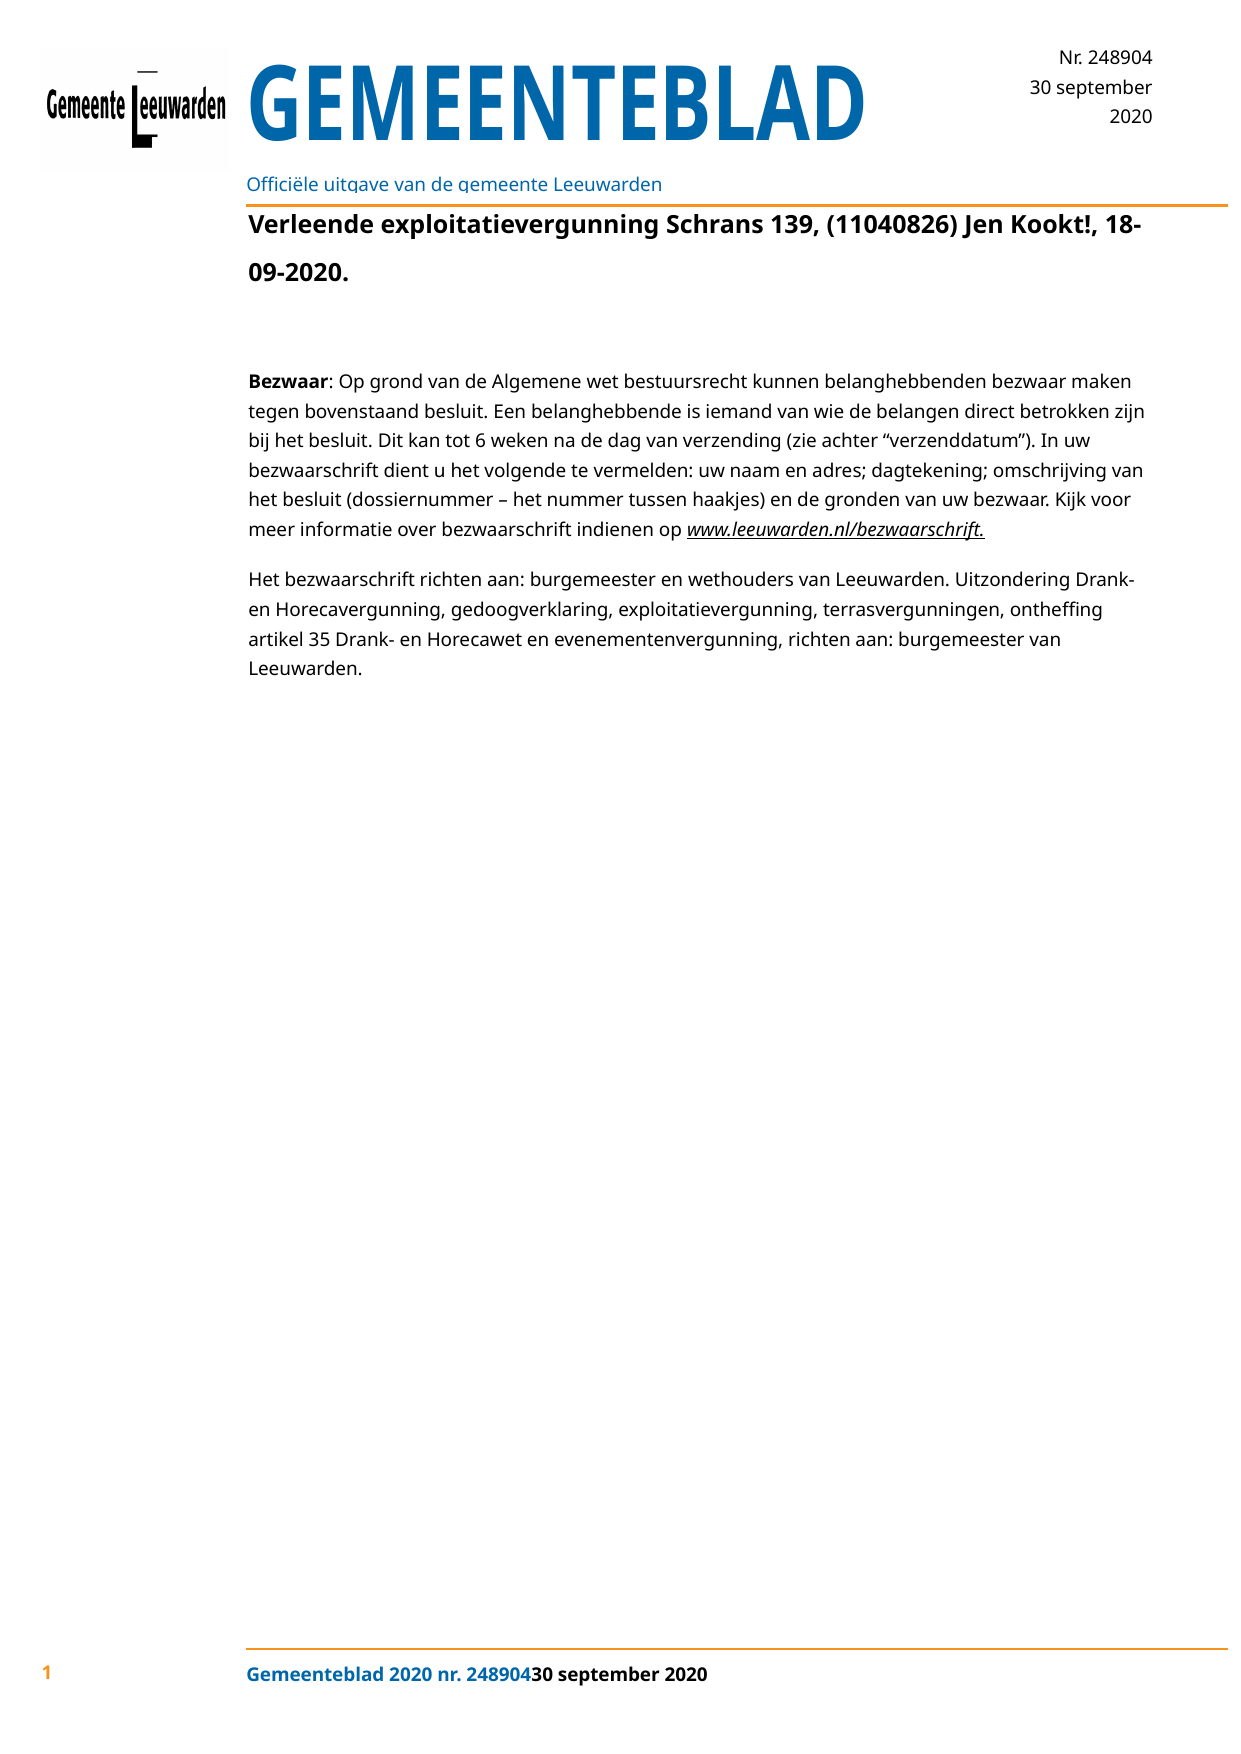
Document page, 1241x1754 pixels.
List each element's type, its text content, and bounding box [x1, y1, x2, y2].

text Het bezwaarschrift richten aan: burgemeester en wethouders van Leeuwarden. Uitzondering Drank- en Horecavergunning, gedoogverklaring, exploitatievergunning, terrasvergunningen, ontheffing artikel 35 Drank- en Horecawet en evenementenvergunning, richten aan: burgemeester van Leeuwarden. [248, 567, 1152, 681]
text Verleende exploitatievergunning Schrans 139, (11040826) Jen Kookt!, 18-09-2020. [248, 207, 1152, 288]
picture [41, 47, 231, 172]
text Bezwaar: Op grond van de Algemene wet bestuursrecht kunnen belanghebbenden bezwaar maken tegen bovenstaand besluit. Een belanghebbende is iemand van wie de belangen direct betrokken zijn bij het besluit. Dit kan tot 6 weken na de dag van verzending (zie achter “verzenddatum”). In uw bezwaarschrift dient u het volgende te vermelden: uw naam en adres; dagtekening; omschrijving van het besluit (dossiernummer – het nummer tussen haakjes) en de gronden van uw bezwaar. Kijk voor meer informatie over bezwaarschrift indienen op www.leeuwarden.nl/bezwaarschrift. [248, 368, 1152, 542]
